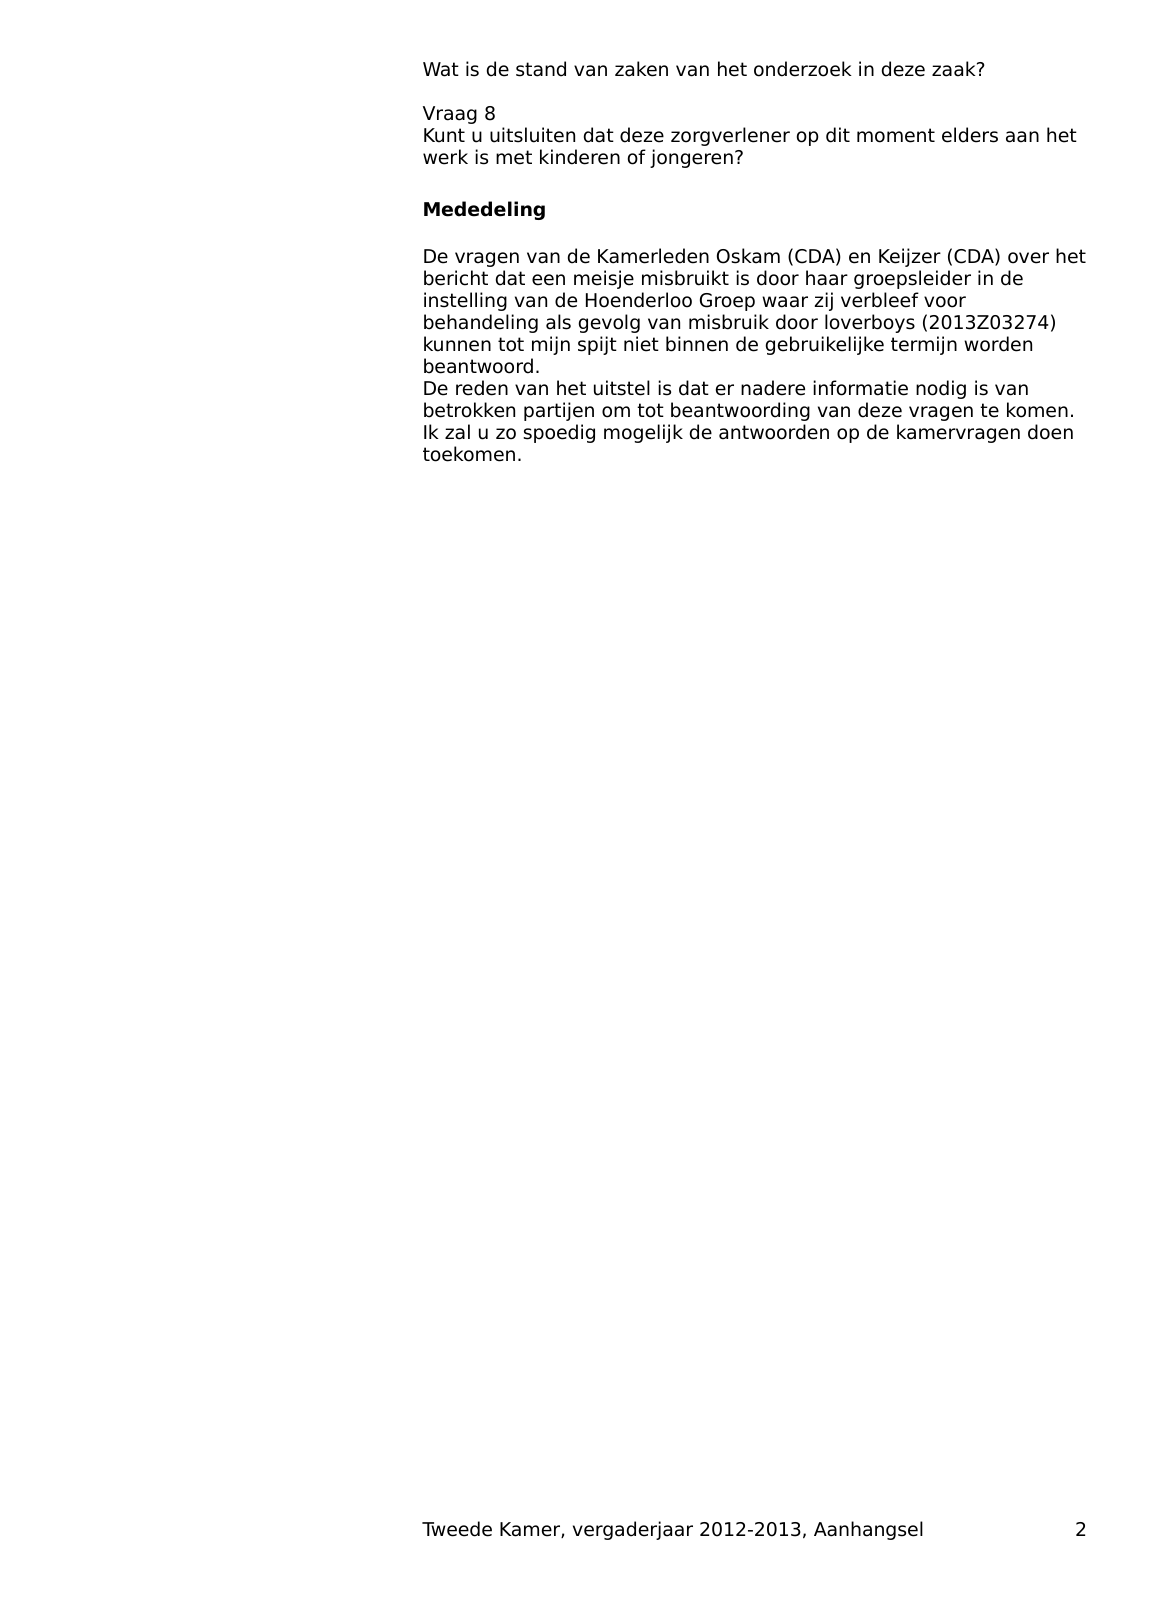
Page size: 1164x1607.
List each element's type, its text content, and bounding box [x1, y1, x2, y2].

text De vragen van de Kamerleden Oskam (CDA) en Keijzer (CDA) over het bericht dat een meisje misbruikt is door haar groepsleider in de instelling van de Hoenderloo Groep waar zij verbleef voor behandeling als gevolg van misbruik door loverboys (2013Z03274) kunnen tot mijn spijt niet binnen de gebruikelijke termijn worden beantwoord. [422, 246, 1087, 378]
text Wat is de stand van zaken van het onderzoek in deze zaak? [422, 59, 1087, 81]
text Vraag 8 [422, 103, 1087, 125]
text De reden van het uitstel is dat er nadere informatie nodig is van betrokken partijen om tot beantwoording van deze vragen te komen. [422, 378, 1087, 422]
text Ik zal u zo spoedig mogelijk de antwoorden op de kamervragen doen toekomen. [422, 422, 1087, 466]
subtitle Mededeling [422, 199, 1087, 221]
text Kunt u uitsluiten dat deze zorgverlener op dit moment elders aan het werk is met kinderen of jongeren? [422, 125, 1087, 169]
